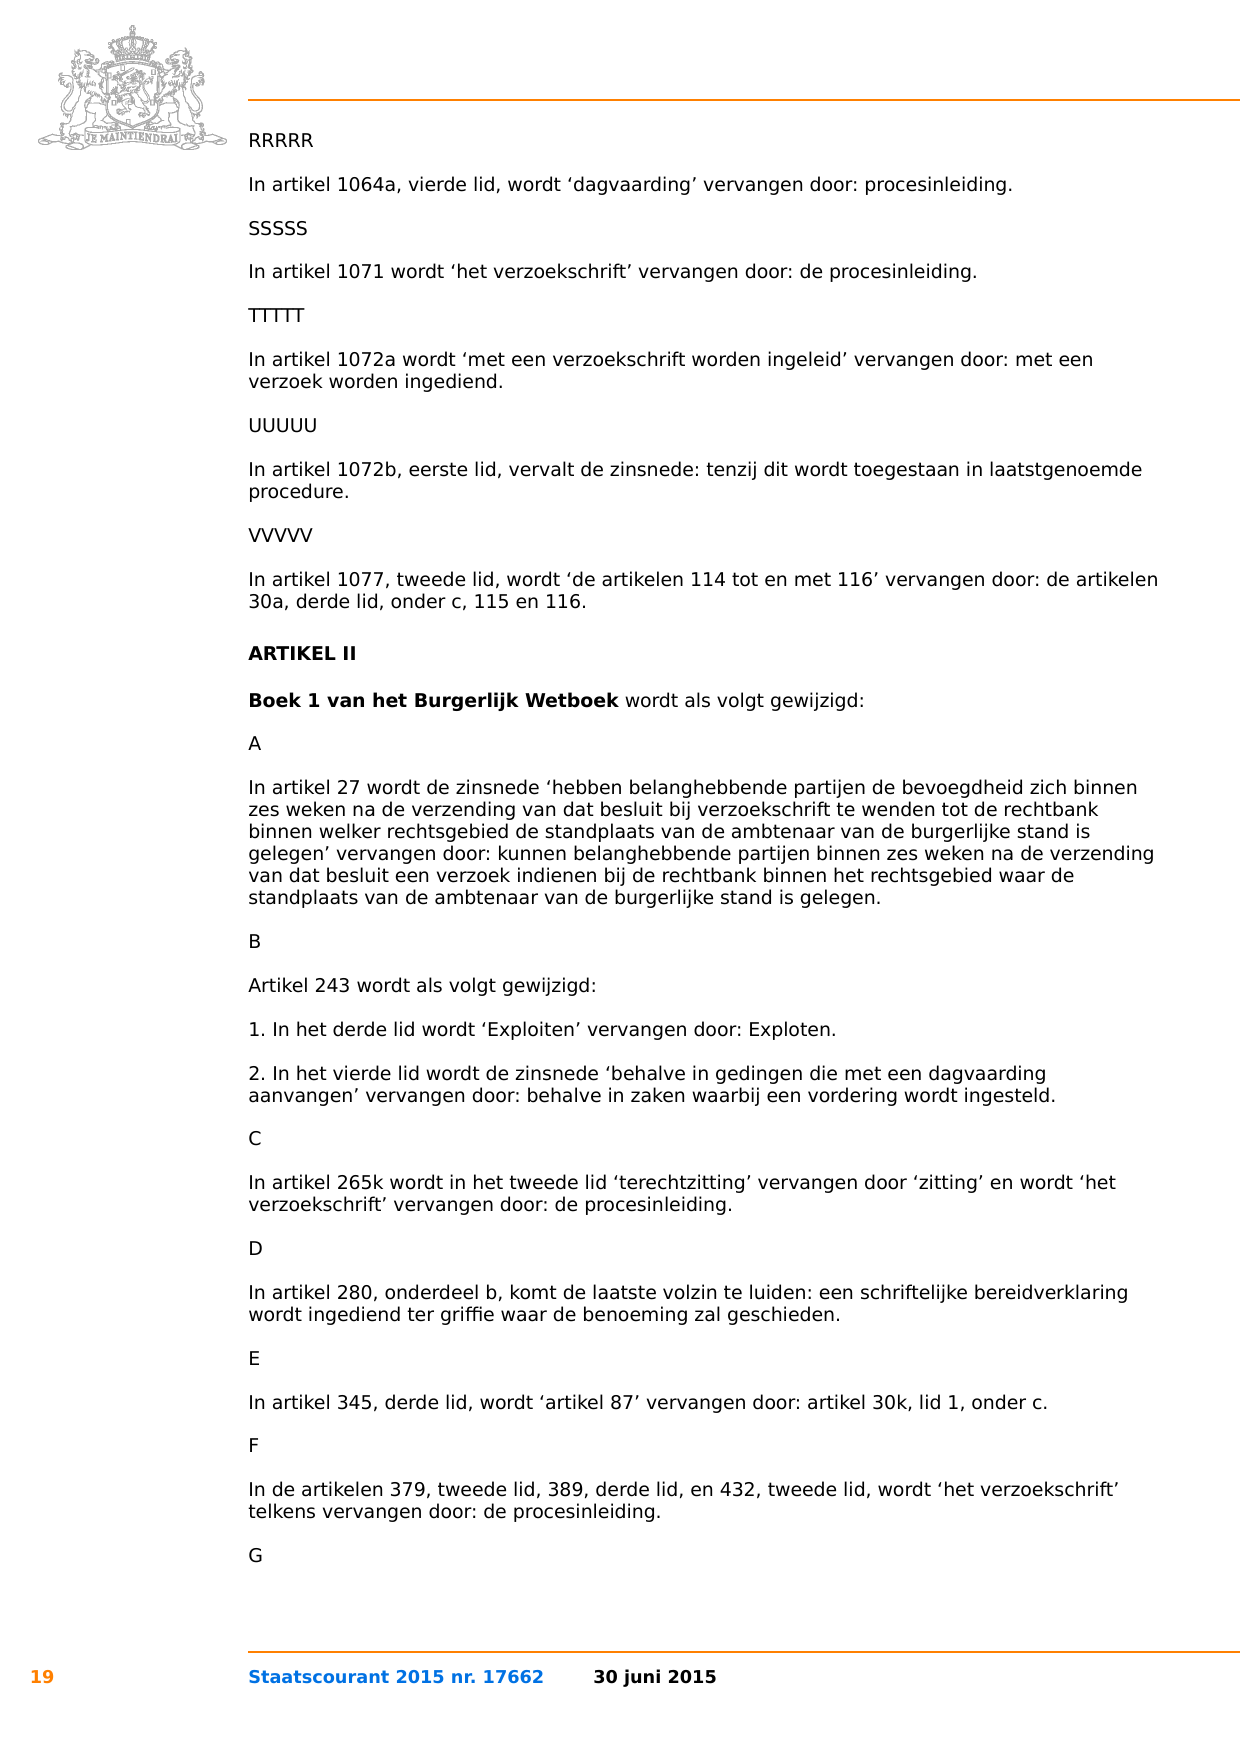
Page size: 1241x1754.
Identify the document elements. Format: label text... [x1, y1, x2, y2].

text RRRRR [248, 130, 1163, 152]
text VVVVV [248, 525, 1163, 547]
text B [248, 931, 1163, 953]
picture [38, 25, 227, 150]
text In artikel 280, onderdeel b, komt de laatste volzin te luiden: een schriftelijke bereidverklaring wordt ingediend ter griffie waar de benoeming zal geschieden. [248, 1282, 1163, 1326]
text 2. In het vierde lid wordt de zinsnede ‘behalve in gedingen die met een dagvaarding aanvangen’ vervangen door: behalve in zaken waarbij een vordering wordt ingesteld. [248, 1062, 1163, 1106]
text In artikel 1064a, vierde lid, wordt ‘dagvaarding’ vervangen door: procesinleiding. [248, 174, 1163, 196]
subtitle ARTIKEL II [248, 642, 1163, 664]
text G [248, 1545, 1163, 1567]
text In artikel 1077, tweede lid, wordt ‘de artikelen 114 tot en met 116’ vervangen door: de artikelen 30a, derde lid, onder c, 115 en 116. [248, 568, 1163, 612]
text TTTTT [248, 305, 1163, 327]
text E [248, 1348, 1163, 1370]
text 1. In het derde lid wordt ‘Exploiten’ vervangen door: Exploten. [248, 1019, 1163, 1041]
text UUUUU [248, 415, 1163, 437]
text C [248, 1128, 1163, 1150]
text F [248, 1435, 1163, 1457]
text Artikel 243 wordt als volgt gewijzigd: [248, 975, 1163, 997]
text D [248, 1238, 1163, 1260]
text In artikel 265k wordt in het tweede lid ‘terechtzitting’ vervangen door ‘zitting’ en wordt ‘het verzoekschrift’ vervangen door: de procesinleiding. [248, 1172, 1163, 1216]
text In artikel 1072a wordt ‘met een verzoekschrift worden ingeleid’ vervangen door: met een verzoek worden ingediend. [248, 349, 1163, 393]
text In artikel 27 wordt de zinsnede ‘hebben belanghebbende partijen de bevoegdheid zich binnen zes weken na de verzending van dat besluit bij verzoekschrift te wenden tot de rechtbank binnen welker rechtsgebied de standplaats van de ambtenaar van de burgerlijke stand is gelegen’ vervangen door: kunnen belanghebbende partijen binnen zes weken na de verzending van dat besluit een verzoek indienen bij de rechtbank binnen het rechtsgebied waar de standplaats van de ambtenaar van de burgerlijke stand is gelegen. [248, 777, 1163, 909]
text In artikel 345, derde lid, wordt ‘artikel 87’ vervangen door: artikel 30k, lid 1, onder c. [248, 1392, 1163, 1413]
text In artikel 1071 wordt ‘het verzoekschrift’ vervangen door: de procesinleiding. [248, 261, 1163, 283]
text SSSSS [248, 218, 1163, 239]
text Boek 1 van het Burgerlijk Wetboek wordt als volgt gewijzigd: [248, 689, 1163, 711]
text A [248, 733, 1163, 755]
text In de artikelen 379, tweede lid, 389, derde lid, en 432, tweede lid, wordt ‘het verzoekschrift’ telkens vervangen door: de procesinleiding. [248, 1479, 1163, 1523]
text In artikel 1072b, eerste lid, vervalt de zinsnede: tenzij dit wordt toegestaan in laatstgenoemde procedure. [248, 459, 1163, 503]
